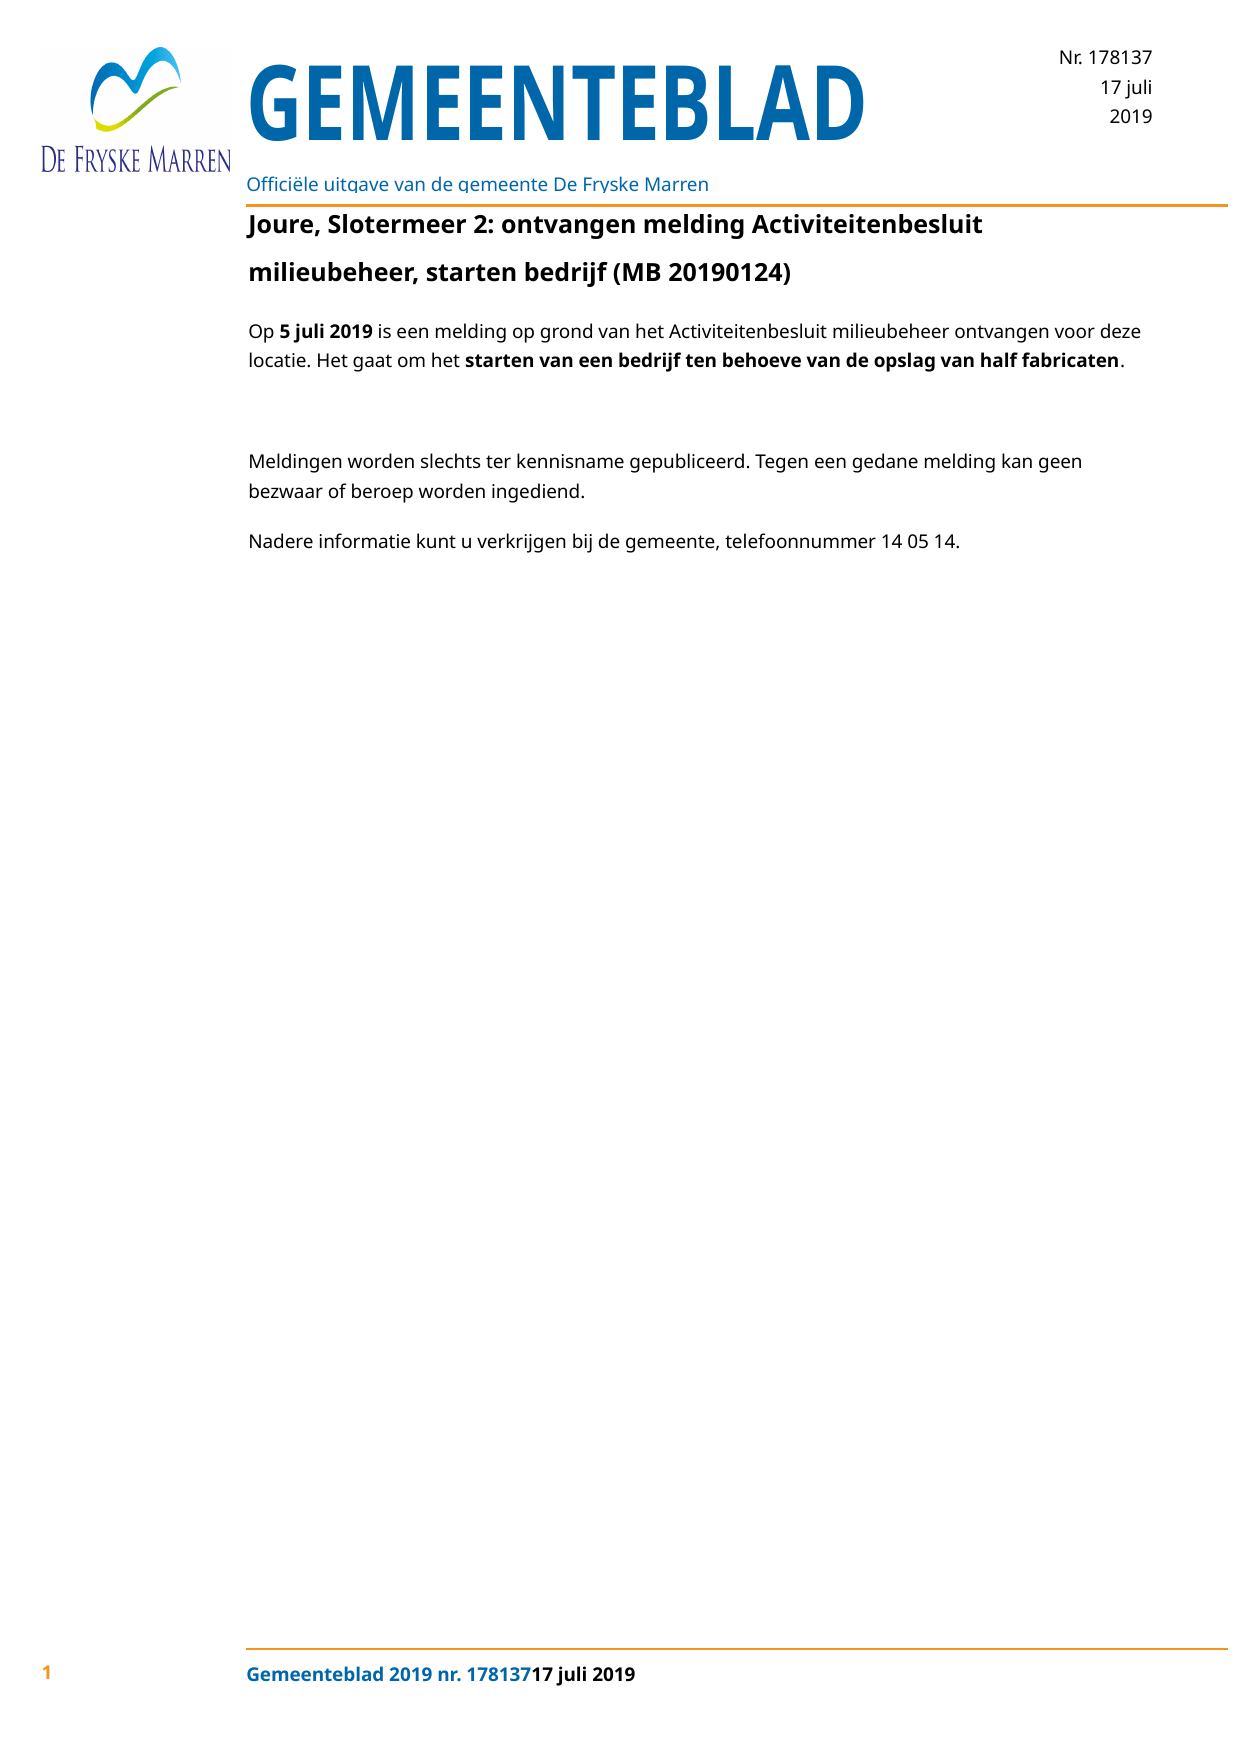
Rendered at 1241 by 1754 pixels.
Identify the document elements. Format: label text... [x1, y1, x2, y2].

text Nadere informatie kunt u verkrijgen bij de gemeente, telefoonnummer 14 05 14. [248, 528, 1152, 554]
text Joure, Slotermeer 2: ontvangen melding Activiteitenbesluit milieubeheer, starten bedrijf (MB 20190124) [248, 207, 1152, 288]
text Op 5 juli 2019 is een melding op grond van het Activiteitenbesluit milieubeheer ontvangen voor deze locatie. Het gaat om het starten van een bedrijf ten behoeve van de opslag van half fabricaten. [248, 318, 1152, 373]
text Meldingen worden slechts ter kennisname gepubliceerd. Tegen een gedane melding kan geen bezwaar of beroep worden ingediend. [248, 448, 1152, 504]
picture [41, 47, 231, 172]
